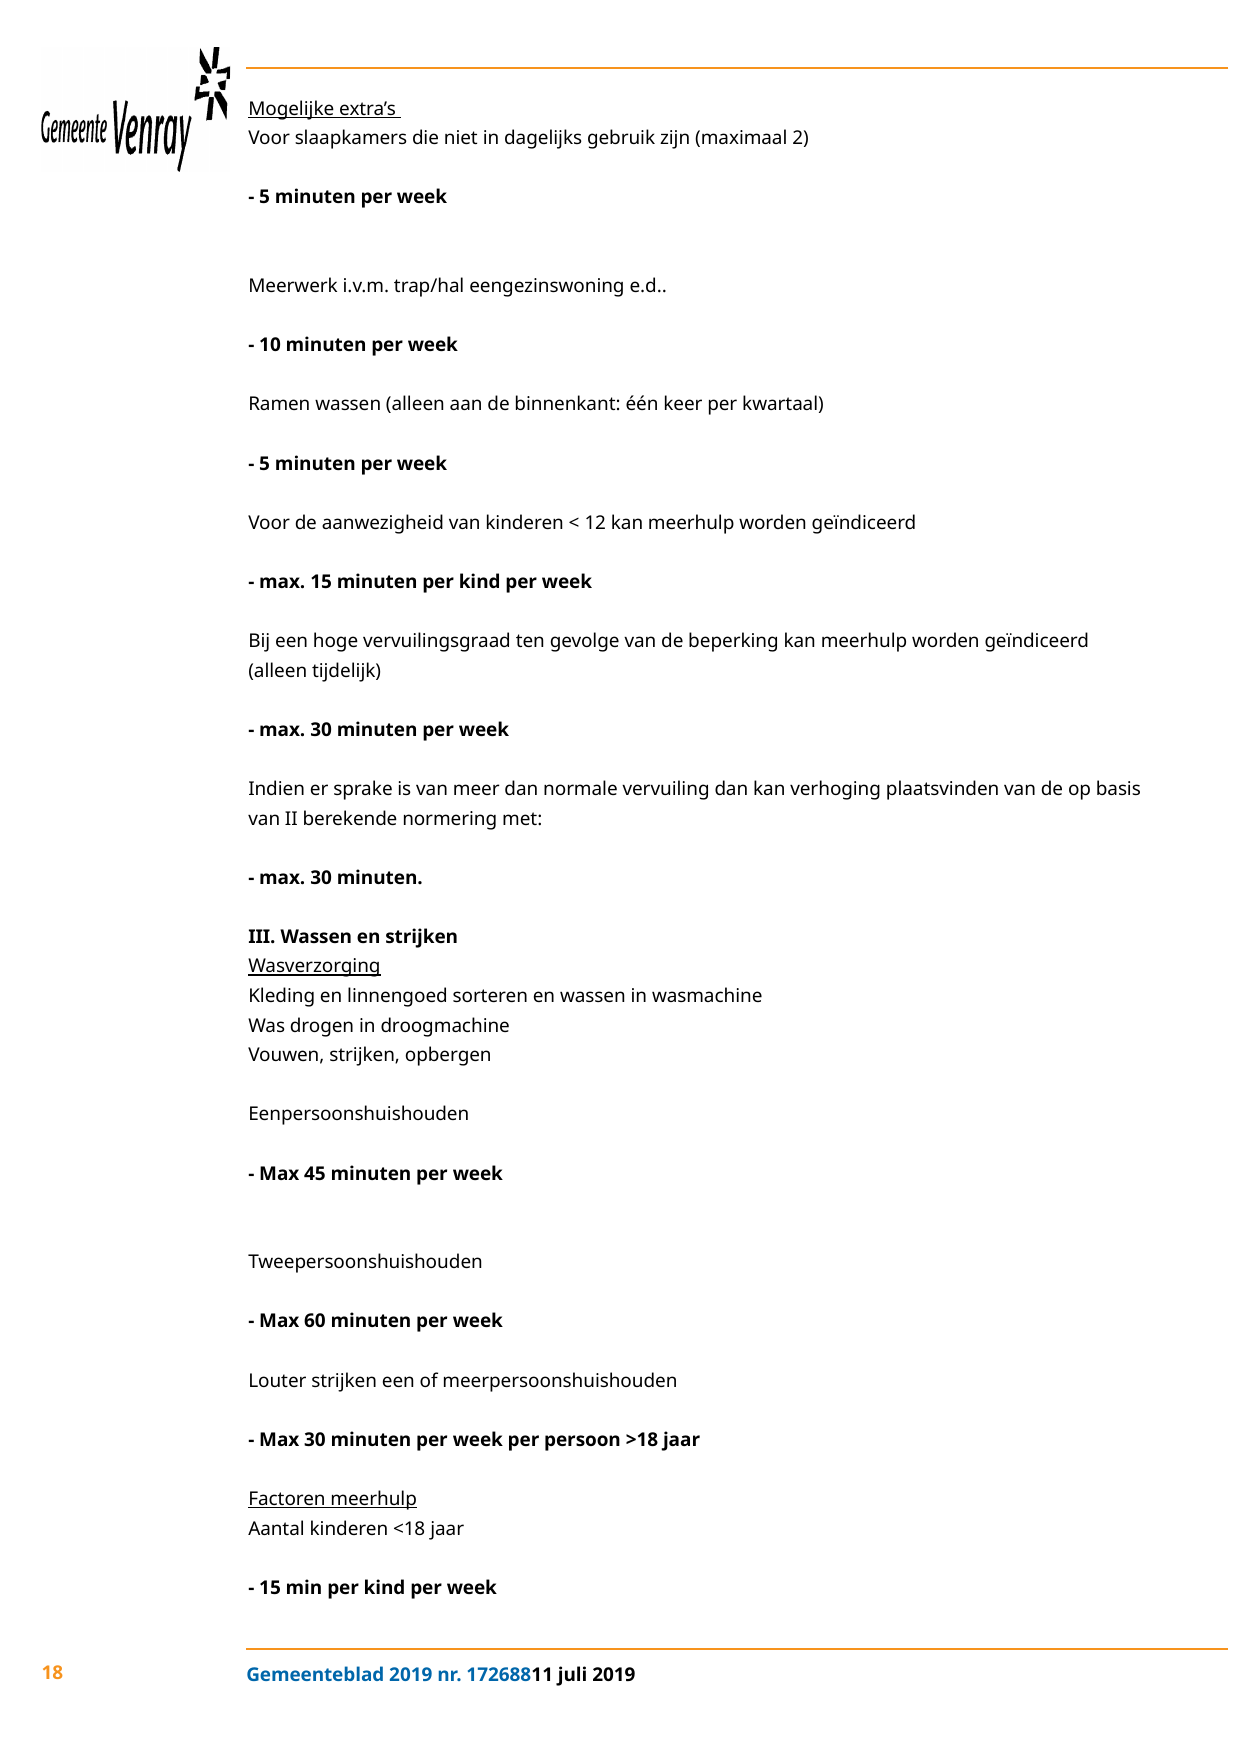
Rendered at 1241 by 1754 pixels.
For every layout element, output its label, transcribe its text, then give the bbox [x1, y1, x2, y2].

text Factoren meerhulp [248, 1485, 1152, 1511]
text - 15 min per kind per week [248, 1574, 1152, 1600]
text - 5 minuten per week [248, 183, 1152, 209]
text Was drogen in droogmachine [248, 1012, 1152, 1038]
text - max. 30 minuten per week [248, 716, 1152, 742]
text - 10 minuten per week [248, 331, 1152, 357]
text Voor slaapkamers die niet in dagelijks gebruik zijn (maximaal 2) [248, 124, 1152, 150]
text Mogelijke extra’s [248, 95, 1152, 121]
text Eenpersoonshuishouden [248, 1101, 1152, 1126]
text - Max 30 minuten per week per persoon >18 jaar [248, 1426, 1152, 1452]
text Vouwen, strijken, opbergen [248, 1041, 1152, 1067]
text - Max 60 minuten per week [248, 1308, 1152, 1333]
text Louter strijken een of meerpersoonshuishouden [248, 1367, 1152, 1393]
text Wasverzorging [248, 953, 1152, 978]
text Tweepersoonshuishouden [248, 1248, 1152, 1274]
text Bij een hoge vervuilingsgraad ten gevolge van de beperking kan meerhulp worden geïndiceerd (alleen tijdelijk) [248, 627, 1152, 683]
text - max. 15 minuten per kind per week [248, 568, 1152, 594]
text Voor de aanwezigheid van kinderen < 12 kan meerhulp worden geïndiceerd [248, 509, 1152, 535]
text - 5 minuten per week [248, 450, 1152, 476]
text Meerwerk i.v.m. trap/hal eengezinswoning e.d.. [248, 272, 1152, 298]
picture [41, 47, 231, 172]
text Kleding en linnengoed sorteren en wassen in wasmachine [248, 982, 1152, 1008]
text Indien er sprake is van meer dan normale vervuiling dan kan verhoging plaatsvinden van de op basis van II berekende normering met: [248, 775, 1152, 831]
text III. Wassen en strijken [248, 923, 1152, 949]
text Ramen wassen (alleen aan de binnenkant: één keer per kwartaal) [248, 391, 1152, 416]
text Aantal kinderen <18 jaar [248, 1515, 1152, 1541]
text - max. 30 minuten. [248, 864, 1152, 890]
text - Max 45 minuten per week [248, 1160, 1152, 1186]
